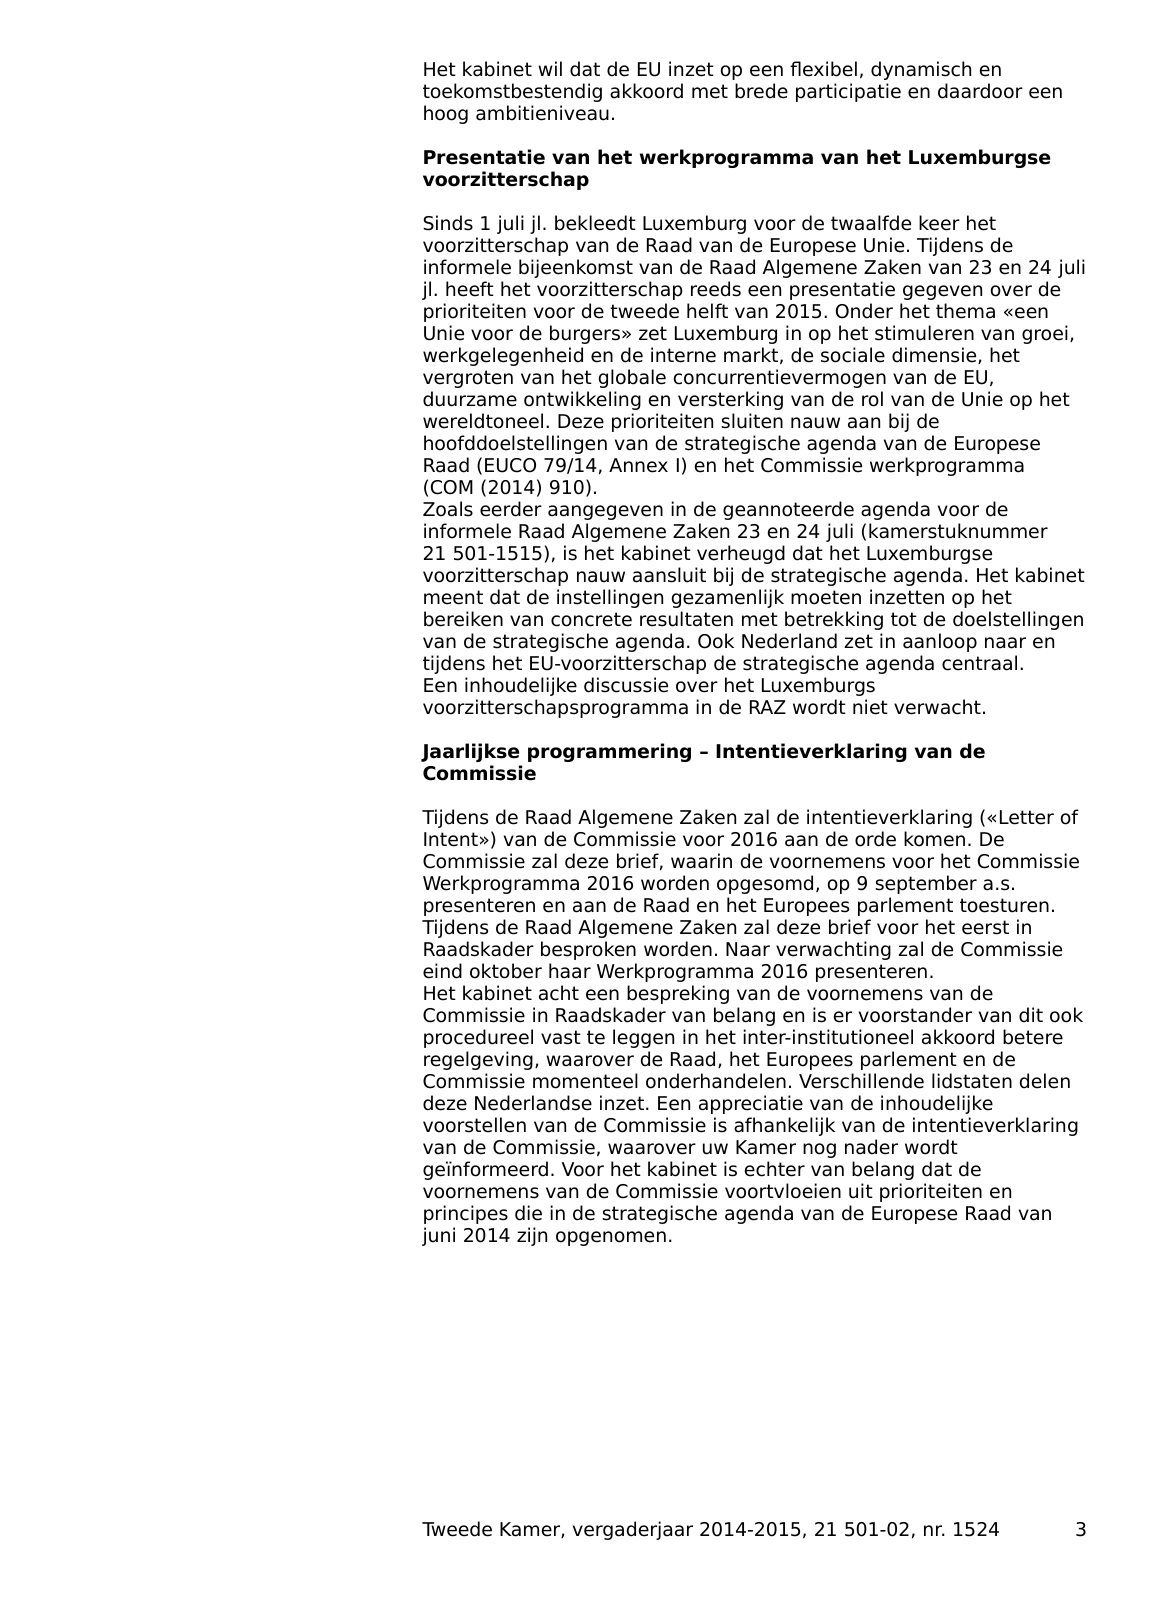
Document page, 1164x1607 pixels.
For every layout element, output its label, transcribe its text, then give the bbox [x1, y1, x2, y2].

text Een inhoudelijke discussie over het Luxemburgs voorzitterschapsprogramma in de RAZ wordt niet verwacht. [422, 675, 1087, 719]
text Het kabinet wil dat de EU inzet op een flexibel, dynamisch en toekomstbestendig akkoord met brede participatie en daardoor een hoog ambitieniveau. [422, 59, 1087, 125]
subtitle Jaarlijkse programmering – Intentieverklaring van de Commissie [422, 741, 1087, 785]
text Tijdens de Raad Algemene Zaken zal de intentieverklaring («Letter of Intent») van de Commissie voor 2016 aan de orde komen. De Commissie zal deze brief, waarin de voornemens voor het Commissie Werkprogramma 2016 worden opgesomd, op 9 september a.s. presenteren en aan de Raad en het Europees parlement toesturen. Tijdens de Raad Algemene Zaken zal deze brief voor het eerst in Raadskader besproken worden. Naar verwachting zal de Commissie eind oktober haar Werkprogramma 2016 presenteren. [422, 807, 1087, 983]
text Sinds 1 juli jl. bekleedt Luxemburg voor de twaalfde keer het voorzitterschap van de Raad van de Europese Unie. Tijdens de informele bijeenkomst van de Raad Algemene Zaken van 23 en 24 juli jl. heeft het voorzitterschap reeds een presentatie gegeven over de prioriteiten voor de tweede helft van 2015. Onder het thema «een Unie voor de burgers» zet Luxemburg in op het stimuleren van groei, werkgelegenheid en de interne markt, de sociale dimensie, het vergroten van het globale concurrentievermogen van de EU, duurzame ontwikkeling en versterking van de rol van de Unie op het wereldtoneel. Deze prioriteiten sluiten nauw aan bij de hoofddoelstellingen van de strategische agenda van de Europese Raad (EUCO 79/14, Annex I) en het Commissie werkprogramma (COM (2014) 910). [422, 213, 1087, 499]
text Het kabinet acht een bespreking van de voornemens van de Commissie in Raadskader van belang en is er voorstander van dit ook procedureel vast te leggen in het inter-institutioneel akkoord betere regelgeving, waarover de Raad, het Europees parlement en de Commissie momenteel onderhandelen. Verschillende lidstaten delen deze Nederlandse inzet. Een appreciatie van de inhoudelijke voorstellen van de Commissie is afhankelijk van de intentieverklaring van de Commissie, waarover uw Kamer nog nader wordt geïnformeerd. Voor het kabinet is echter van belang dat de voornemens van de Commissie voortvloeien uit prioriteiten en principes die in de strategische agenda van de Europese Raad van juni 2014 zijn opgenomen. [422, 983, 1087, 1247]
subtitle Presentatie van het werkprogramma van het Luxemburgse voorzitterschap [422, 147, 1087, 191]
text Zoals eerder aangegeven in de geannoteerde agenda voor de informele Raad Algemene Zaken 23 en 24 juli (kamerstuknummer 21 501-1515), is het kabinet verheugd dat het Luxemburgse voorzitterschap nauw aansluit bij de strategische agenda. Het kabinet meent dat de instellingen gezamenlijk moeten inzetten op het bereiken van concrete resultaten met betrekking tot de doelstellingen van de strategische agenda. Ook Nederland zet in aanloop naar en tijdens het EU-voorzitterschap de strategische agenda centraal. [422, 499, 1087, 675]
